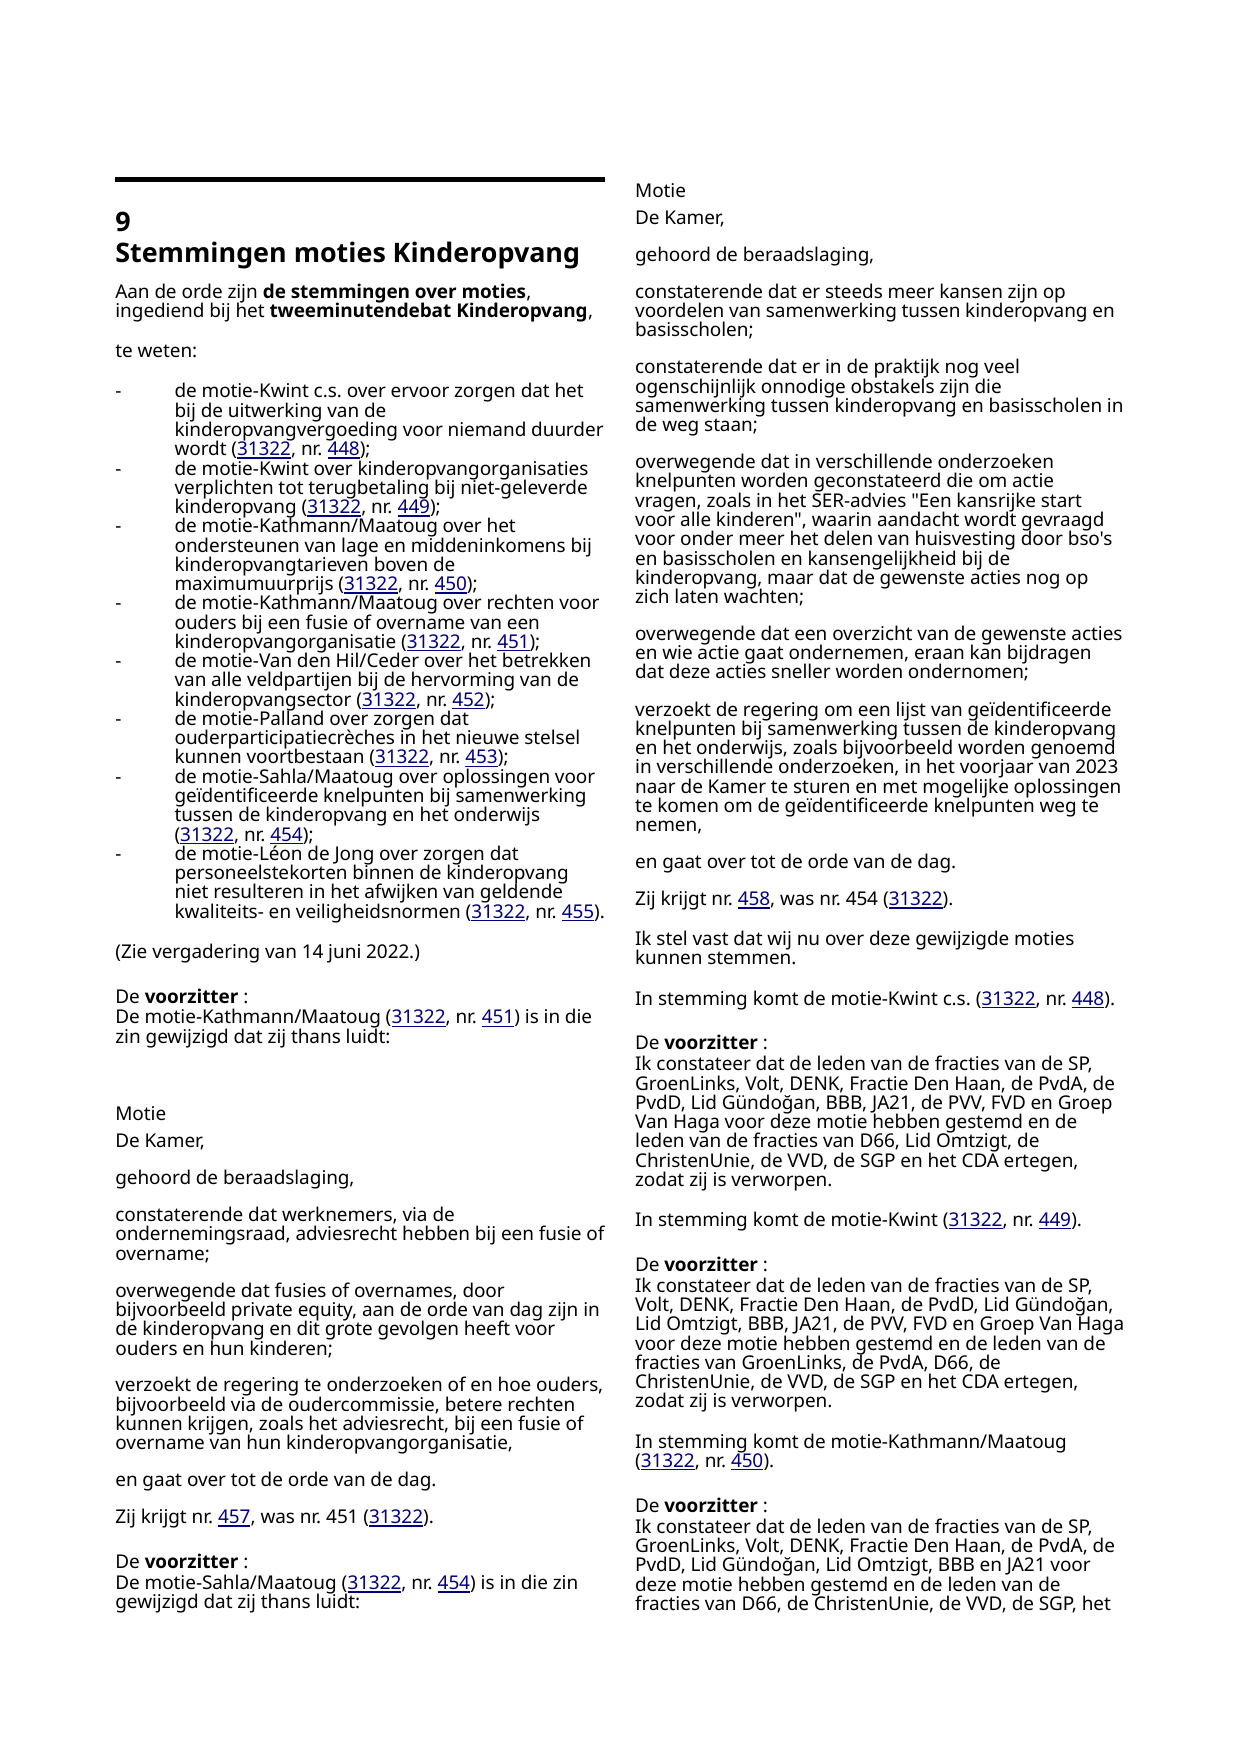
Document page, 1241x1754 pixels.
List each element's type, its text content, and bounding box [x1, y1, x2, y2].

text Ik stel vast dat wij nu over deze gewijzigde moties kunnen stemmen. [635, 930, 1125, 969]
text De motie-Kathmann/Maatoug (31322, nr. 451) is in die zin gewijzigd dat zij thans luidt: [115, 1008, 605, 1047]
text en gaat over tot de orde van de dag. [635, 853, 1125, 872]
text In stemming komt de motie-Kwint (31322, nr. 449). [635, 1211, 1125, 1230]
text gehoord de beraadslaging, [115, 1169, 605, 1188]
text De motie-Sahla/Maatoug (31322, nr. 454) is in die zin gewijzigd dat zij thans luidt: [115, 1574, 605, 1613]
text constaterende dat er steeds meer kansen zijn op voordelen van samenwerking tussen kinderopvang en basisscholen; [635, 283, 1125, 341]
text Motie [115, 1101, 605, 1126]
text De voorzitter : [635, 1029, 1125, 1055]
text De voorzitter : [115, 1548, 605, 1574]
list de motie-Sahla/Maatoug over oplossingen voor geïdentificeerde knelpunten bij samenwerking tussen de kinderopvang en het onderwijs (31322, nr. 454); [115, 768, 605, 845]
text De voorzitter : [115, 983, 605, 1008]
text De voorzitter : [635, 1251, 1125, 1277]
text 9 [115, 203, 605, 239]
text Zij krijgt nr. 458, was nr. 454 (31322). [635, 890, 1125, 909]
list de motie-Kwint c.s. over ervoor zorgen dat het bij de uitwerking van de kinderopvangvergoeding voor niemand duurder wordt (31322, nr. 448); [115, 382, 605, 459]
text In stemming komt de motie-Kwint c.s. (31322, nr. 448). [635, 989, 1125, 1009]
text Zij krijgt nr. 457, was nr. 451 (31322). [115, 1508, 605, 1527]
text gehoord de beraadslaging, [635, 246, 1125, 265]
list de motie-Kathmann/Maatoug over rechten voor ouders bij een fusie of overname van een kinderopvangorganisatie (31322, nr. 451); [115, 594, 605, 652]
text overwegende dat in verschillende onderzoeken knelpunten worden geconstateerd die om actie vragen, zoals in het SER-advies "Een kansrijke start voor alle kinderen", waarin aandacht wordt gevraagd voor onder meer het delen van huisvesting door bso's en basisscholen en kansengelijkheid bij de kinderopvang, maar dat de gewenste acties nog op zich laten wachten; [635, 453, 1125, 607]
text en gaat over tot de orde van de dag. [115, 1471, 605, 1491]
text Aan de orde zijn de stemmingen over moties, ingediend bij het tweeminutendebat Kinderopvang, [115, 283, 605, 322]
text verzoekt de regering om een lijst van geïdentificeerde knelpunten bij samenwerking tussen de kinderopvang en het onderwijs, zoals bijvoorbeeld worden genoemd in verschillende onderzoeken, in het voorjaar van 2023 naar de Kamer te sturen en met mogelijke oplossingen te komen om de geïdentificeerde knelpunten weg te nemen, [635, 701, 1125, 835]
text verzoekt de regering te onderzoeken of en hoe ouders, bijvoorbeeld via de oudercommissie, betere rechten kunnen krijgen, zoals het adviesrecht, bij een fusie of overname van hun kinderopvangorganisatie, [115, 1376, 605, 1453]
text (Zie vergadering van 14 juni 2022.) [115, 943, 605, 962]
text Ik constateer dat de leden van de fracties van de SP, GroenLinks, Volt, DENK, Fractie Den Haan, de PvdA, de PvdD, Lid Gündoğan, Lid Omtzigt, BBB en JA21 voor deze motie hebben gestemd en de leden van de fracties van D66, de ChristenUnie, de VVD, de SGP, het [635, 1518, 1125, 1614]
text Ik constateer dat de leden van de fracties van de SP, GroenLinks, Volt, DENK, Fractie Den Haan, de PvdA, de PvdD, Lid Gündoğan, BBB, JA21, de PVV, FVD en Groep Van Haga voor deze motie hebben gestemd en de leden van de fracties van D66, Lid Omtzigt, de ChristenUnie, de VVD, de SGP en het CDA ertegen, zodat zij is verworpen. [635, 1055, 1125, 1190]
text te weten: [115, 342, 605, 362]
text overwegende dat een overzicht van de gewenste acties en wie actie gaat ondernemen, eraan kan bijdragen dat deze acties sneller worden ondernomen; [635, 625, 1125, 683]
list de motie-Van den Hil/Ceder over het betrekken van alle veldpartijen bij de hervorming van de kinderopvangsector (31322, nr. 452); [115, 652, 605, 710]
text Motie [635, 177, 1125, 203]
text Ik constateer dat de leden van de fracties van de SP, Volt, DENK, Fractie Den Haan, de PvdD, Lid Gündoğan, Lid Omtzigt, BBB, JA21, de PVV, FVD en Groep Van Haga voor deze motie hebben gestemd en de leden van de fracties van GroenLinks, de PvdA, D66, de ChristenUnie, de VVD, de SGP en het CDA ertegen, zodat zij is verworpen. [635, 1277, 1125, 1412]
list de motie-Kwint over kinderopvangorganisaties verplichten tot terugbetaling bij niet-geleverde kinderopvang (31322, nr. 449); [115, 459, 605, 517]
text De Kamer, [635, 209, 1125, 228]
text overwegende dat fusies of overnames, door bijvoorbeeld private equity, aan de orde van dag zijn in de kinderopvang en dit grote gevolgen heeft voor ouders en hun kinderen; [115, 1282, 605, 1359]
list de motie-Palland over zorgen dat ouderparticipatiecrèches in het nieuwe stelsel kunnen voortbestaan (31322, nr. 453); [115, 710, 605, 768]
text In stemming komt de motie-Kathmann/Maatoug (31322, nr. 450). [635, 1433, 1125, 1471]
list de motie-Léon de Jong over zorgen dat personeelstekorten binnen de kinderopvang niet resulteren in het afwijken van geldende kwaliteits- en veiligheidsnormen (31322, nr. 455). [115, 845, 605, 922]
text De Kamer, [115, 1132, 605, 1151]
text De voorzitter : [635, 1492, 1125, 1518]
text constaterende dat werknemers, via de ondernemingsraad, adviesrecht hebben bij een fusie of overname; [115, 1206, 605, 1264]
text constaterende dat er in de praktijk nog veel ogenschijnlijk onnodige obstakels zijn die samenwerking tussen kinderopvang en basisscholen in de weg staan; [635, 358, 1125, 435]
text Stemmingen moties Kinderopvang [115, 239, 605, 283]
list de motie-Kathmann/Maatoug over het ondersteunen van lage en middeninkomens bij kinderopvangtarieven boven de maximumuurprijs (31322, nr. 450); [115, 517, 605, 594]
